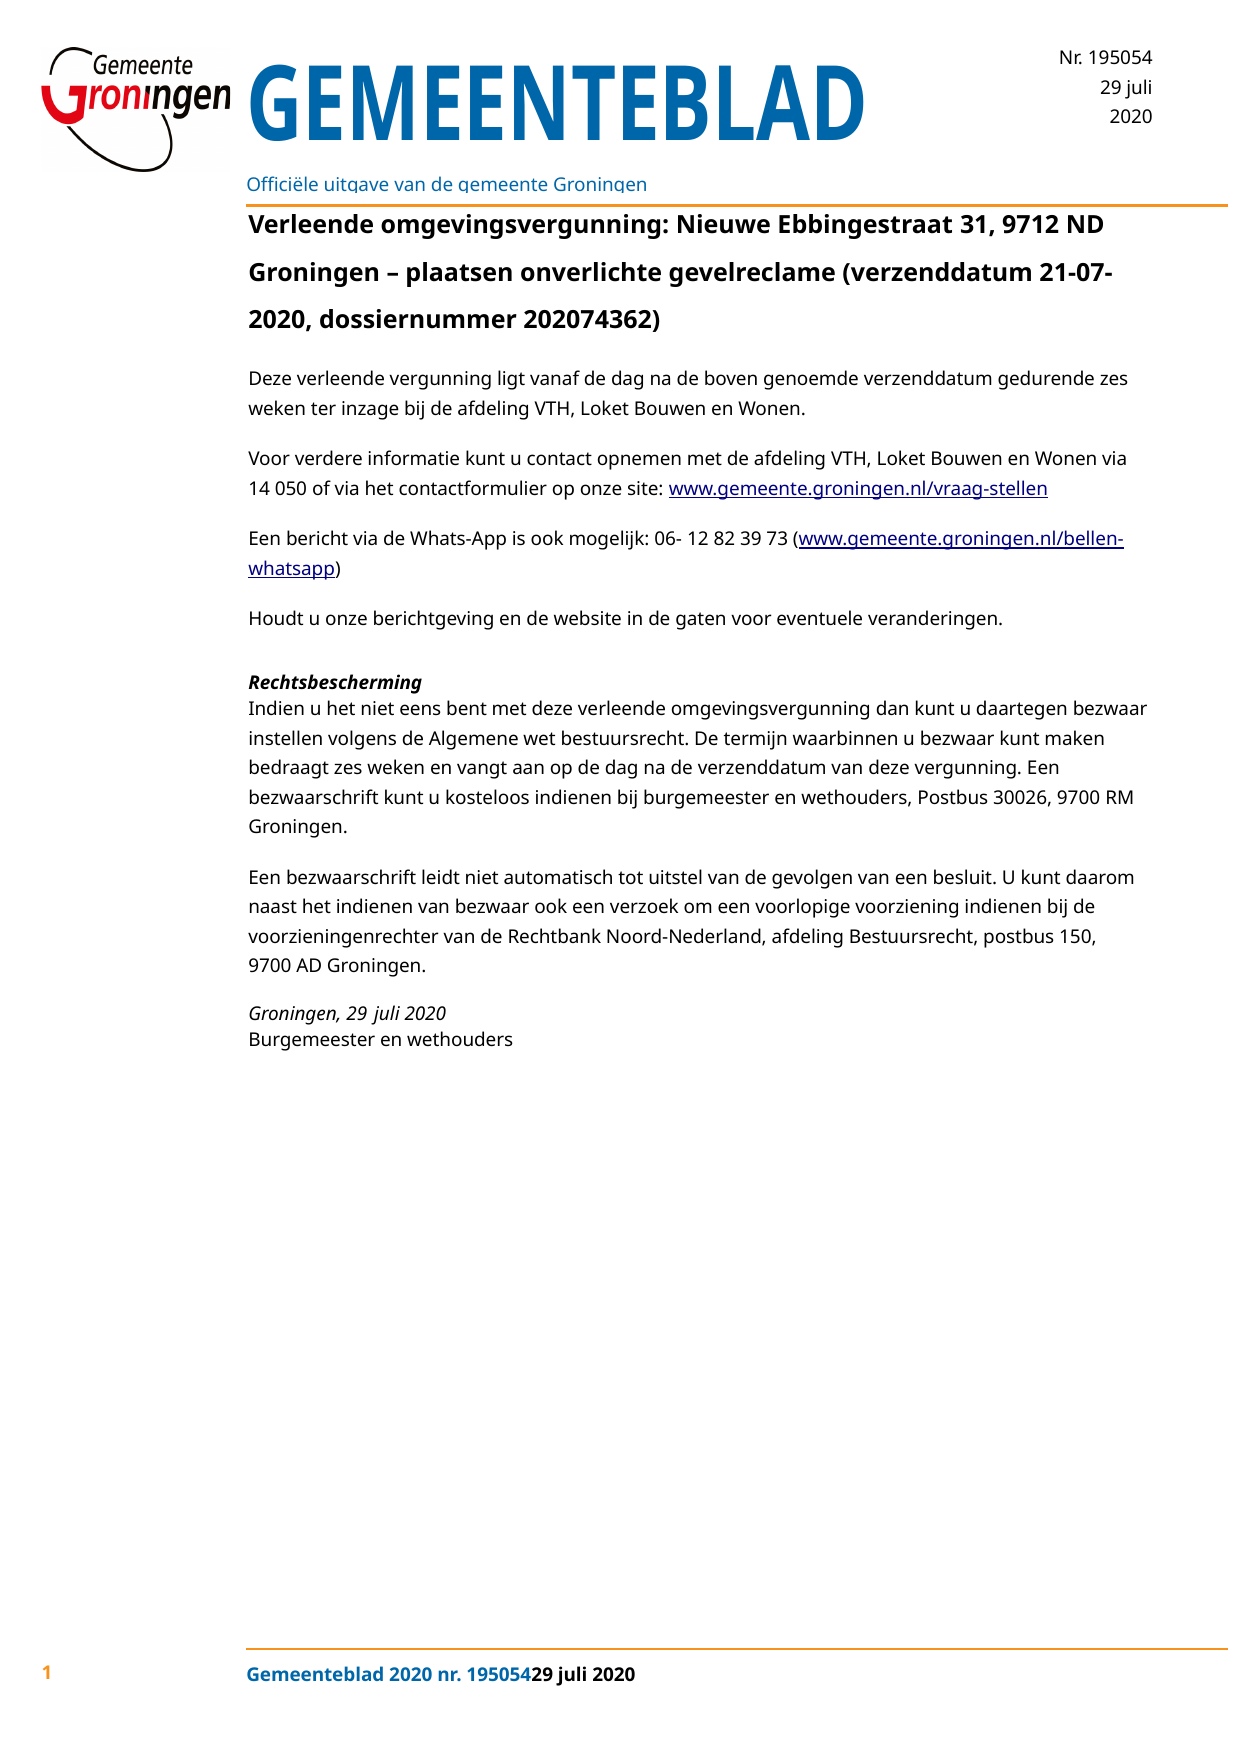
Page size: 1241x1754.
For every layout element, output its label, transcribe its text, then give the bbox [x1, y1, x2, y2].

text Indien u het niet eens bent met deze verleende omgevingsvergunning dan kunt u daartegen bezwaar instellen volgens de Algemene wet bestuursrecht. De termijn waarbinnen u bezwaar kunt maken bedraagt zes weken en vangt aan op de dag na de verzenddatum van deze vergunning. Een bezwaarschrift kunt u kosteloos indienen bij burgemeester en wethouders, Postbus 30026, 9700 RM Groningen. [248, 695, 1152, 839]
text Rechtsbescherming [248, 669, 1152, 695]
text Groningen, 29 juli 2020 [248, 1001, 1152, 1026]
text Burgemeester en wethouders [248, 1026, 1152, 1052]
text Voor verdere informatie kunt u contact opnemen met de afdeling VTH, Loket Bouwen en Wonen via 14 050 of via het contactformulier op onze site: www.gemeente.groningen.nl/vraag-stellen [248, 446, 1152, 501]
text Deze verleende vergunning ligt vanaf de dag na de boven genoemde verzenddatum gedurende zes weken ter inzage bij de afdeling VTH, Loket Bouwen en Wonen. [248, 366, 1152, 421]
text Een bezwaarschrift leidt niet automatisch tot uitstel van de gevolgen van een besluit. U kunt daarom naast het indienen van bezwaar ook een verzoek om een voorlopige voorziening indienen bij de voorzieningenrechter van de Rechtbank Noord-Nederland, afdeling Bestuursrecht, postbus 150, 9700 AD Groningen. [248, 864, 1152, 978]
picture [41, 47, 231, 172]
text Houdt u onze berichtgeving en de website in de gaten voor eventuele veranderingen. [248, 606, 1152, 631]
text Verleende omgevingsvergunning: Nieuwe Ebbingestraat 31, 9712 ND Groningen – plaatsen onverlichte gevelreclame (verzenddatum 21-07-2020, dossiernummer 202074362) [248, 207, 1152, 336]
text Een bericht via de Whats-App is ook mogelijk: 06- 12 82 39 73 (www.gemeente.groningen.nl/bellen-whatsapp) [248, 526, 1152, 581]
